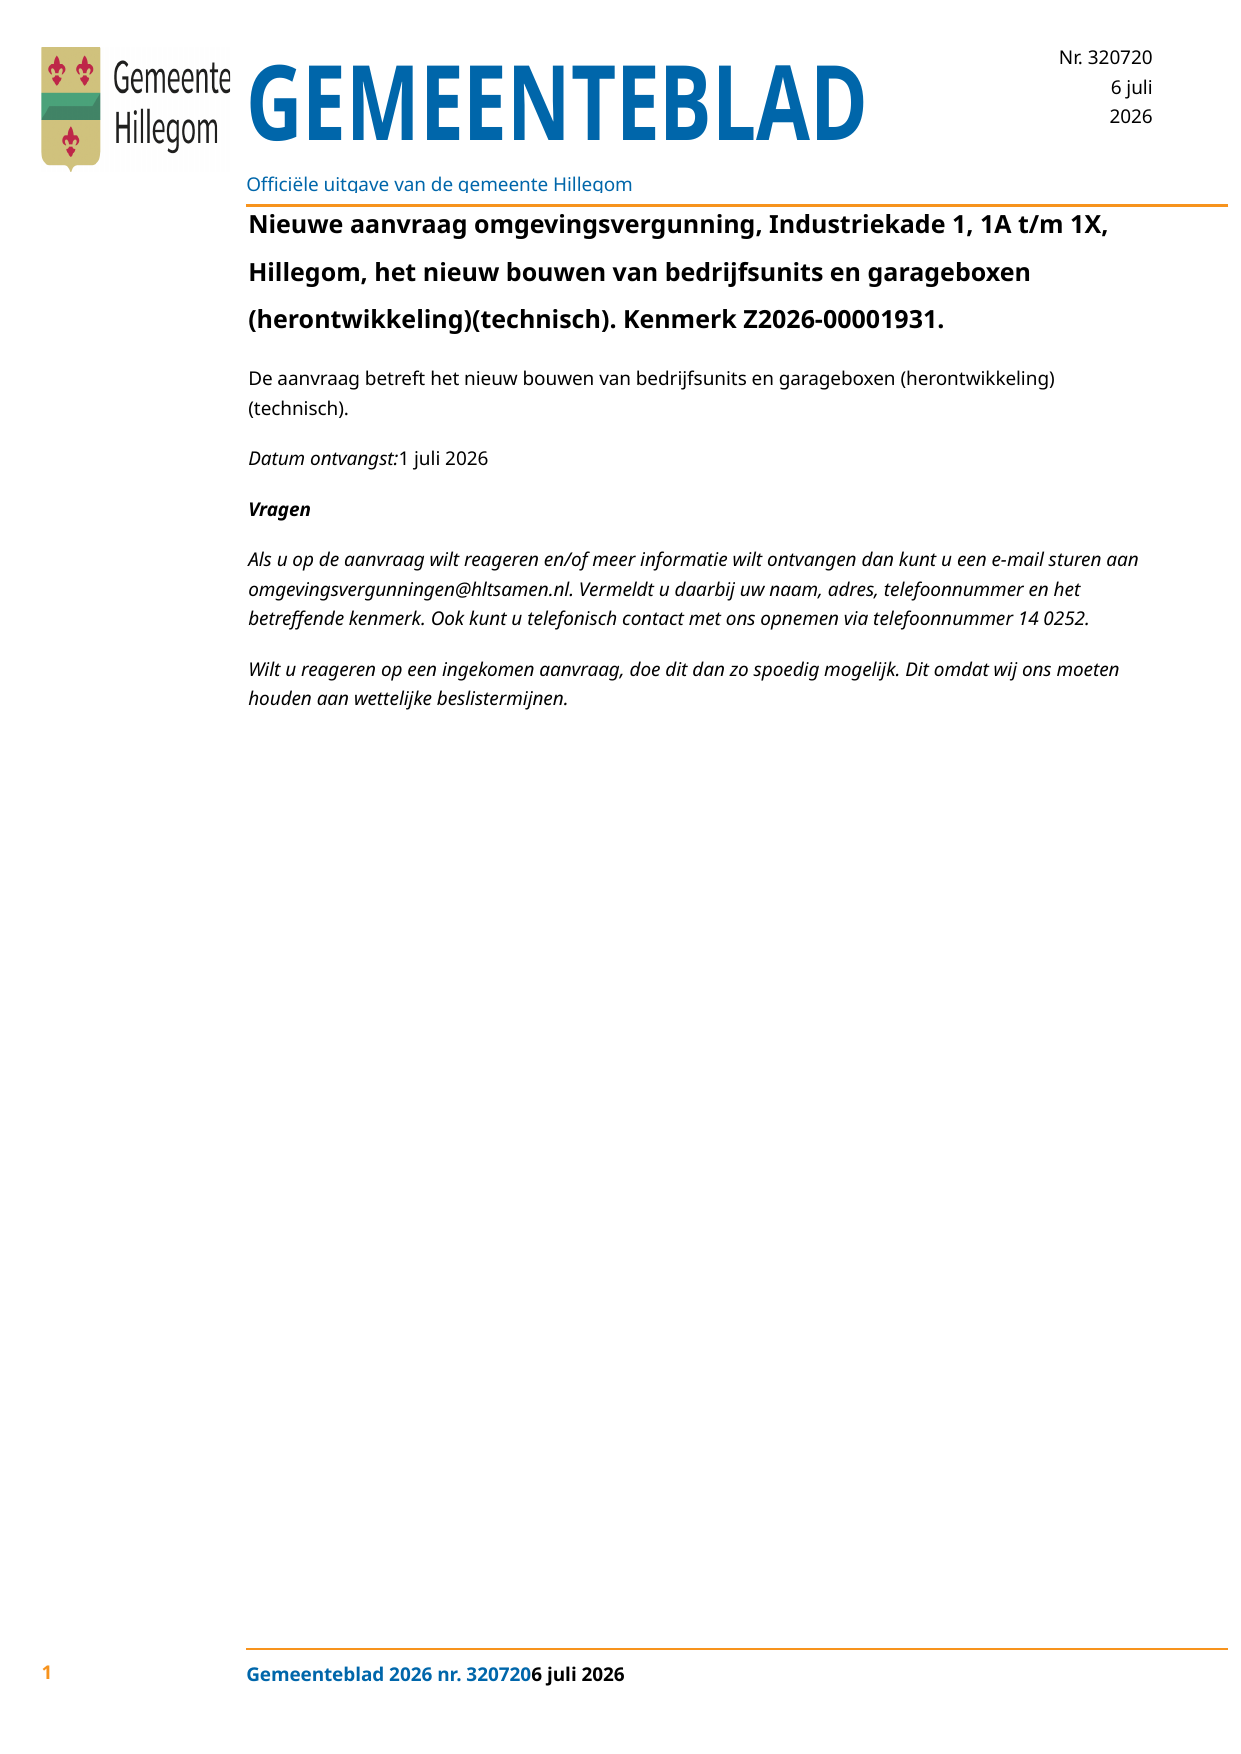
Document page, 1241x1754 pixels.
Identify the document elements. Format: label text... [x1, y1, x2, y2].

text Wilt u reageren op een ingekomen aanvraag, doe dit dan zo spoedig mogelijk. Dit omdat wij ons moeten houden aan wettelijke beslistermijnen. [248, 656, 1152, 711]
text Datum ontvangst:1 juli 2026 [248, 446, 1152, 471]
text De aanvraag betreft het nieuw bouwen van bedrijfsunits en garageboxen (herontwikkeling)(technisch). [248, 366, 1152, 421]
text Als u op de aanvraag wilt reageren en/of meer informatie wilt ontvangen dan kunt u een e-mail sturen aan omgevingsvergunningen@hltsamen.nl. Vermeldt u daarbij uw naam, adres, telefoonnummer en het betreffende kenmerk. Ook kunt u telefonisch contact met ons opnemen via telefoonnummer 14 0252. [248, 546, 1152, 631]
picture [41, 47, 231, 172]
text Nieuwe aanvraag omgevingsvergunning, Industriekade 1, 1A t/m 1X, Hillegom, het nieuw bouwen van bedrijfsunits en garageboxen (herontwikkeling)(technisch). Kenmerk Z2026-00001931. [248, 207, 1152, 336]
text Vragen [248, 496, 1152, 522]
